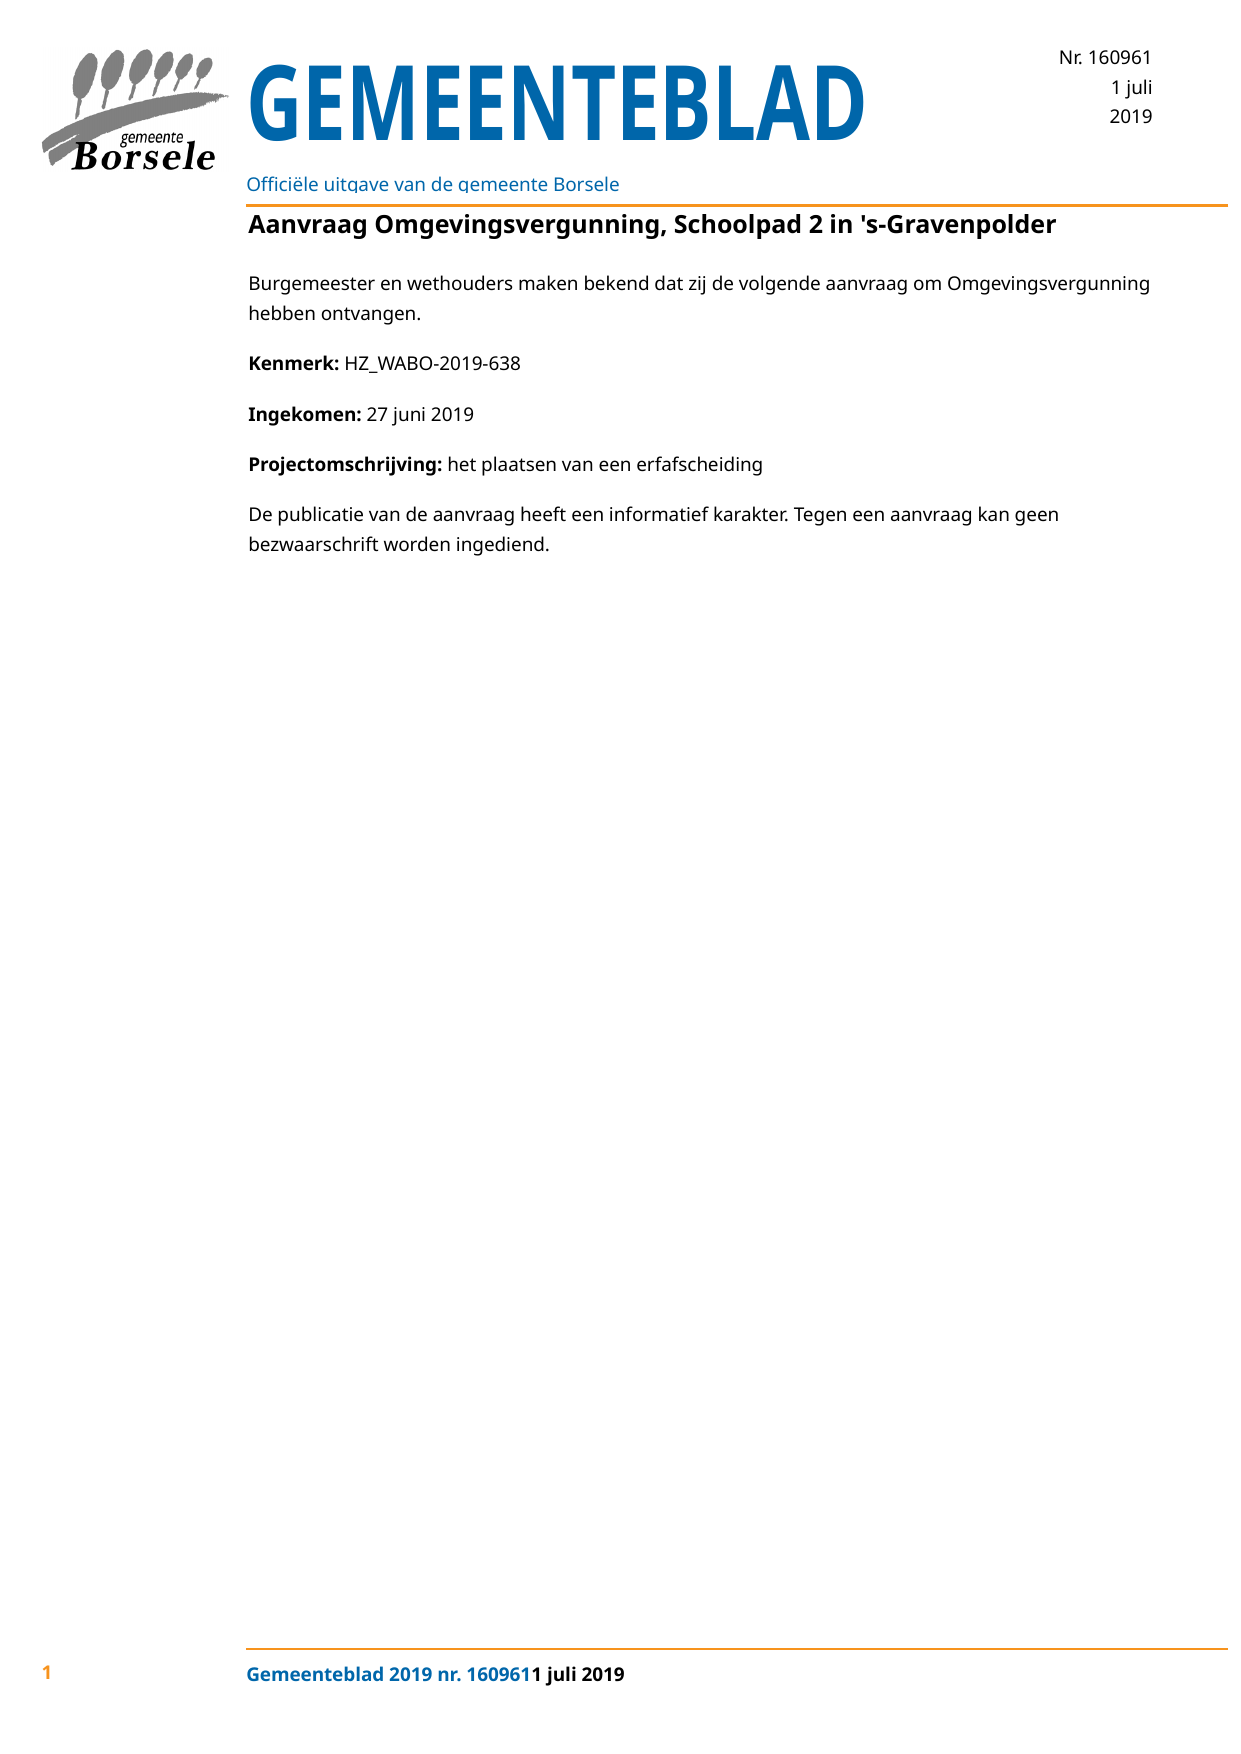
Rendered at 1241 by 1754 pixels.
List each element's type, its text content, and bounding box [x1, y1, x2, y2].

picture [41, 47, 231, 172]
text Ingekomen: 27 juni 2019 [248, 401, 1152, 426]
text Projectomschrijving: het plaatsen van een erfafscheiding [248, 451, 1152, 477]
text De publicatie van de aanvraag heeft een informatief karakter. Tegen een aanvraag kan geen bezwaarschrift worden ingediend. [248, 502, 1152, 557]
text Burgemeester en wethouders maken bekend dat zij de volgende aanvraag om Omgevingsvergunning hebben ontvangen. [248, 270, 1152, 326]
text Aanvraag Omgevingsvergunning, Schoolpad 2 in 's-Gravenpolder [248, 207, 1152, 241]
text Kenmerk: HZ_WABO-2019-638 [248, 350, 1152, 376]
